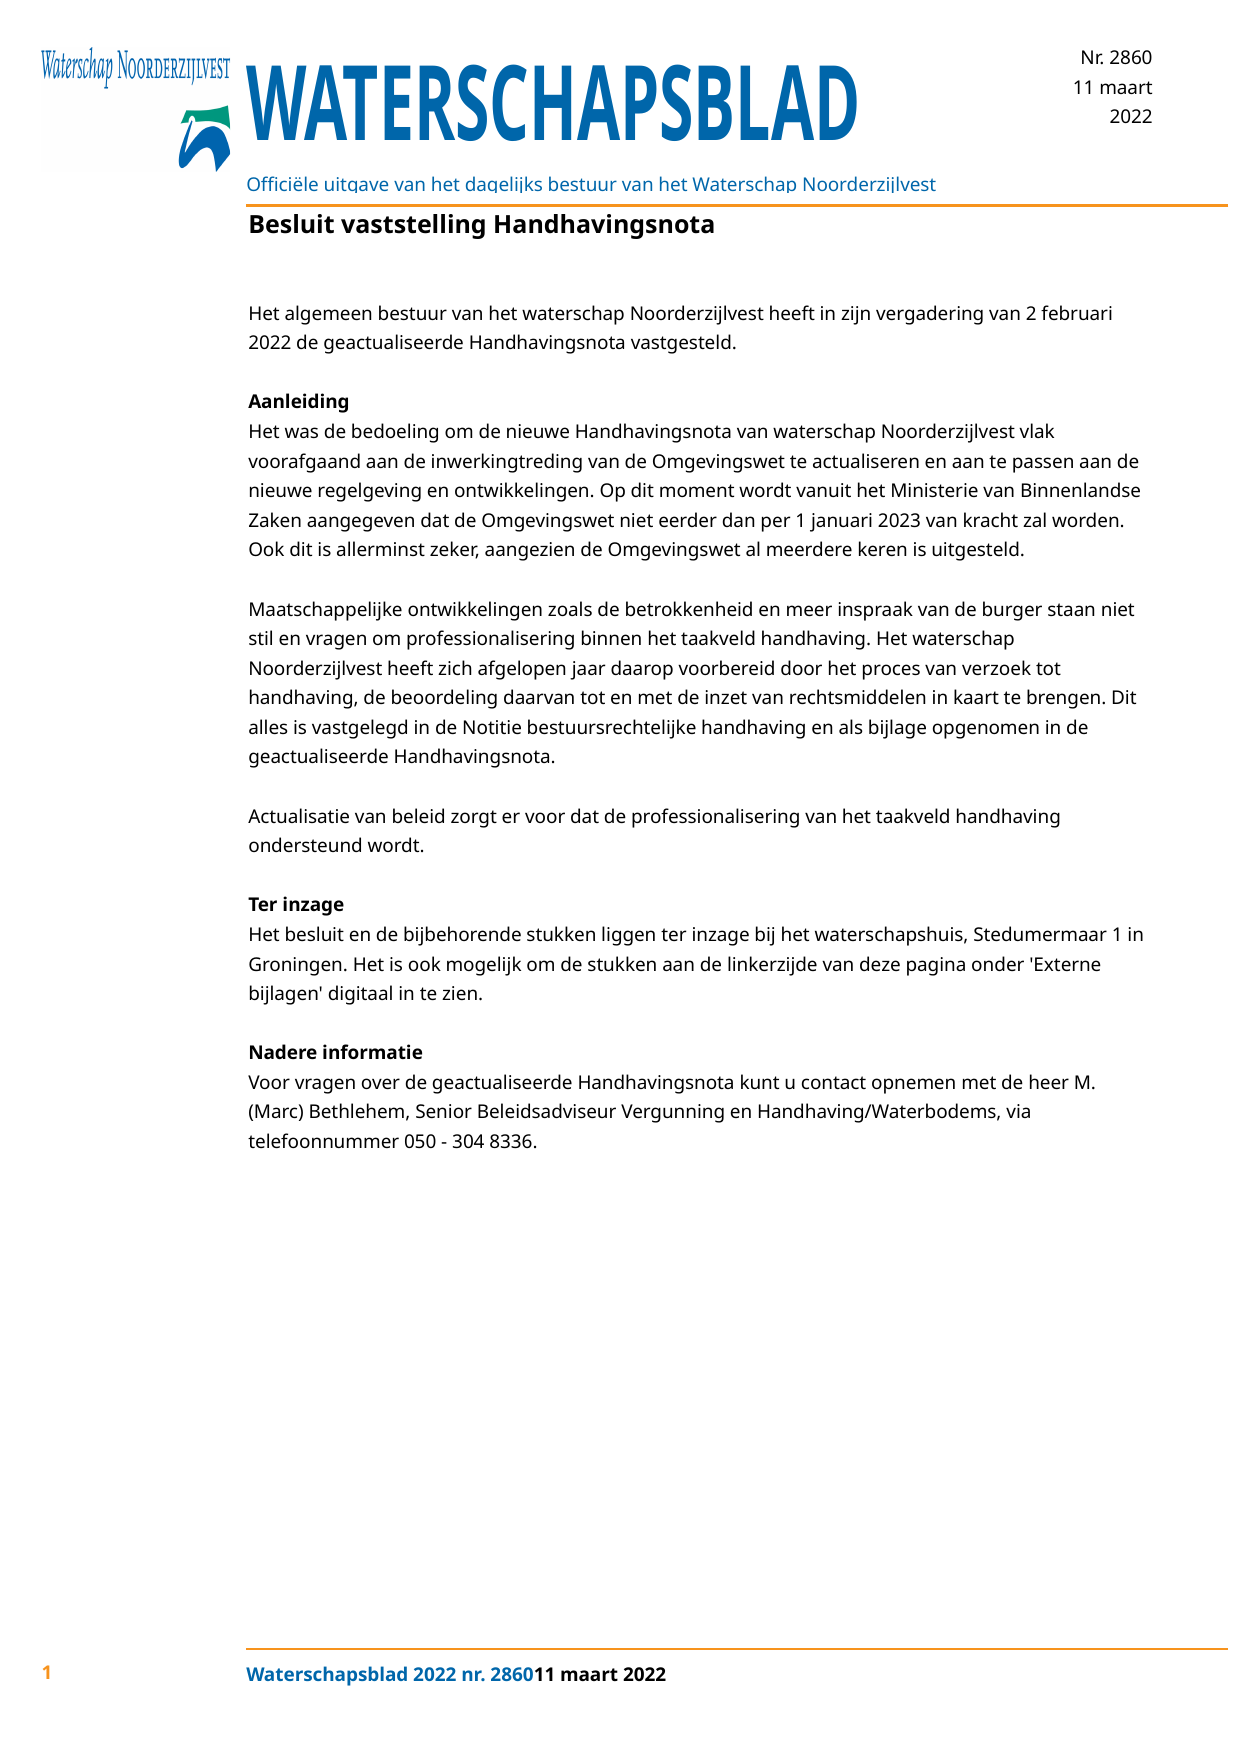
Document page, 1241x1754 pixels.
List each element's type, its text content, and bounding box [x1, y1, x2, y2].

text Ter inzage [248, 892, 1152, 917]
text Aanleiding [248, 389, 1152, 414]
text Voor vragen over de geactualiseerde Handhavingsnota kunt u contact opnemen met de heer M. (Marc) Bethlehem, Senior Beleidsadviseur Vergunning en Handhaving/Waterbodems, via telefoonnummer 050 - 304 8336. [248, 1069, 1152, 1154]
picture [41, 47, 231, 172]
text Het was de bedoeling om de nieuwe Handhavingsnota van waterschap Noorderzijlvest vlak voorafgaand aan de inwerkingtreding van de Omgevingswet te actualiseren en aan te passen aan de nieuwe regelgeving en ontwikkelingen. Op dit moment wordt vanuit het Ministerie van Binnenlandse Zaken aangegeven dat de Omgevingswet niet eerder dan per 1 januari 2023 van kracht zal worden. Ook dit is allerminst zeker, aangezien de Omgevingswet al meerdere keren is uitgesteld. [248, 418, 1152, 562]
text Maatschappelijke ontwikkelingen zoals de betrokkenheid en meer inspraak van de burger staan niet stil en vragen om professionalisering binnen het taakveld handhaving. Het waterschap Noorderzijlvest heeft zich afgelopen jaar daarop voorbereid door het proces van verzoek tot handhaving, de beoordeling daarvan tot en met de inzet van rechtsmiddelen in kaart te brengen. Dit alles is vastgelegd in de Notitie bestuursrechtelijke handhaving en als bijlage opgenomen in de geactualiseerde Handhavingsnota. [248, 596, 1152, 769]
text Het algemeen bestuur van het waterschap Noorderzijlvest heeft in zijn vergadering van 2 februari 2022 de geactualiseerde Handhavingsnota vastgesteld. [248, 300, 1152, 355]
text Nadere informatie [248, 1039, 1152, 1065]
text Besluit vaststelling Handhavingsnota [248, 207, 1152, 241]
text Het besluit en de bijbehorende stukken liggen ter inzage bij het waterschapshuis, Stedumermaar 1 in Groningen. Het is ook mogelijk om de stukken aan de linkerzijde van deze pagina onder 'Externe bijlagen' digitaal in te zien. [248, 921, 1152, 1006]
text Actualisatie van beleid zorgt er voor dat de professionalisering van het taakveld handhaving ondersteund wordt. [248, 803, 1152, 858]
